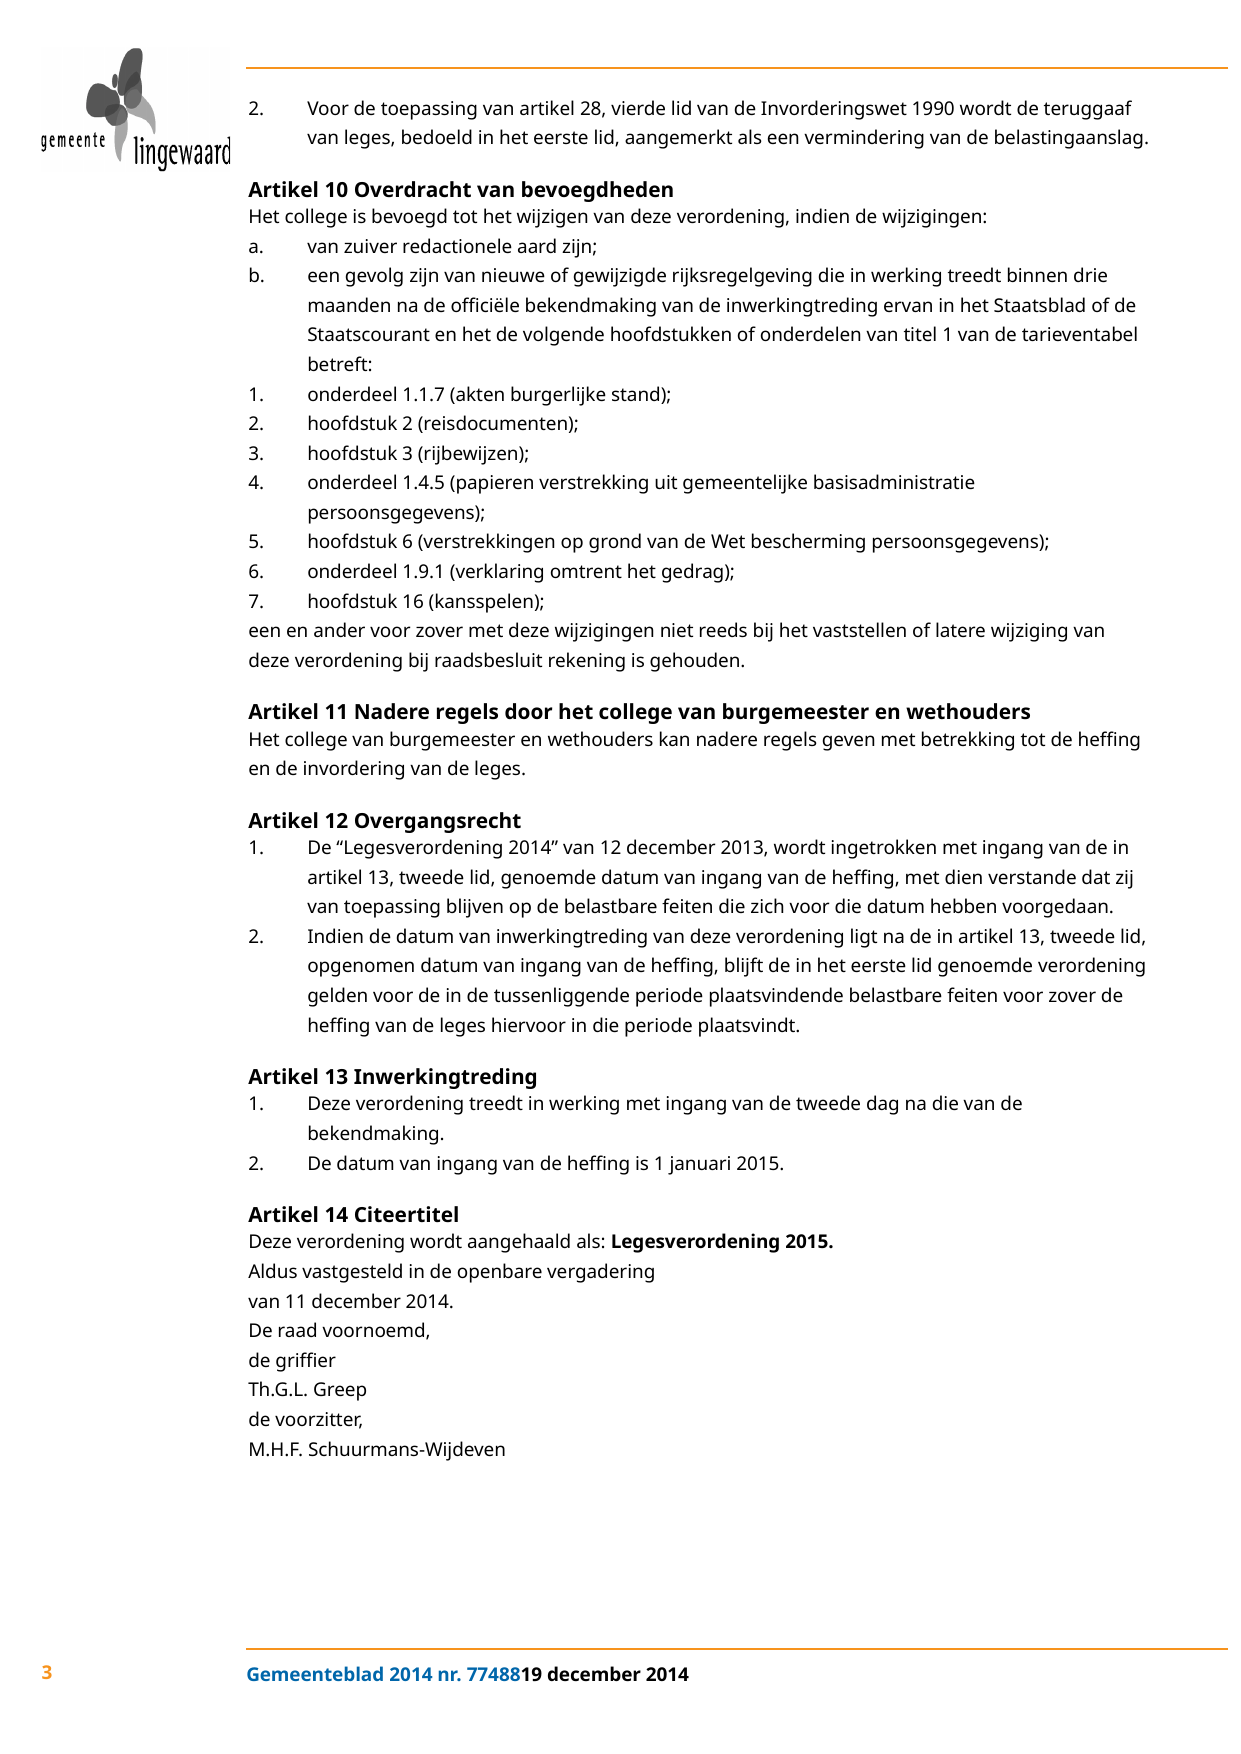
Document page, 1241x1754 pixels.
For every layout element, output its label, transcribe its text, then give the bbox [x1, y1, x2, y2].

list hoofdstuk 3 (rijbewijzen); [248, 440, 1152, 466]
list hoofdstuk 6 (verstrekkingen op grond van de Wet bescherming persoonsgegevens); [248, 529, 1152, 554]
list Voor de toepassing van artikel 28, vierde lid van de Invorderingswet 1990 wordt de teruggaaf van leges, bedoeld in het eerste lid, aangemerkt als een vermindering van de belastingaanslag. [248, 95, 1152, 150]
text Het college is bevoegd tot het wijzigen van deze verordening, indien de wijzigingen: [248, 203, 1152, 229]
text Artikel 10 Overdracht van bevoegdheden [248, 175, 1152, 203]
list hoofdstuk 16 (kansspelen); [248, 588, 1152, 613]
text Deze verordening wordt aangehaald als: Legesverordening 2015. [248, 1229, 1152, 1254]
list onderdeel 1.1.7 (akten burgerlijke stand); [248, 381, 1152, 406]
list De datum van ingang van de heffing is 1 januari 2015. [248, 1150, 1152, 1176]
list een gevolg zijn van nieuwe of gewijzigde rijksregelgeving die in werking treedt binnen drie maanden na de officiële bekendmaking van de inwerkingtreding ervan in het Staatsblad of de Staatscourant en het de volgende hoofdstukken of onderdelen van titel 1 van de tarieventabel betreft: [248, 262, 1152, 377]
text Th.G.L. Greep [248, 1377, 1152, 1402]
list De “Legesverordening 2014” van 12 december 2013, wordt ingetrokken met ingang van de in artikel 13, tweede lid, genoemde datum van ingang van de heffing, met dien verstande dat zij van toepassing blijven op de belastbare feiten die zich voor die datum hebben voorgedaan. [248, 834, 1152, 919]
text van 11 december 2014. [248, 1288, 1152, 1313]
text de griffier [248, 1347, 1152, 1373]
text Artikel 14 Citeertitel [248, 1200, 1152, 1229]
text Artikel 12 Overgangsrecht [248, 806, 1152, 834]
text de voorzitter, [248, 1406, 1152, 1432]
text een en ander voor zover met deze wijzigingen niet reeds bij het vaststellen of latere wijziging van deze verordening bij raadsbesluit rekening is gehouden. [248, 617, 1152, 673]
list van zuiver redactionele aard zijn; [248, 233, 1152, 258]
text Artikel 13 Inwerkingtreding [248, 1062, 1152, 1091]
picture [41, 47, 231, 172]
list Deze verordening treedt in werking met ingang van de tweede dag na die van de bekendmaking. [248, 1091, 1152, 1146]
text Aldus vastgesteld in de openbare vergadering [248, 1258, 1152, 1284]
list hoofdstuk 2 (reisdocumenten); [248, 410, 1152, 436]
text De raad voornoemd, [248, 1317, 1152, 1343]
text Artikel 11 Nadere regels door het college van burgemeester en wethouders [248, 697, 1152, 726]
list onderdeel 1.9.1 (verklaring omtrent het gedrag); [248, 558, 1152, 584]
text Het college van burgemeester en wethouders kan nadere regels geven met betrekking tot de heffing en de invordering van de leges. [248, 726, 1152, 781]
list onderdeel 1.4.5 (papieren verstrekking uit gemeentelijke basisadministratie persoonsgegevens); [248, 469, 1152, 525]
text M.H.F. Schuurmans-Wijdeven [248, 1436, 1152, 1461]
list Indien de datum van inwerkingtreding van deze verordening ligt na de in artikel 13, tweede lid, opgenomen datum van ingang van de heffing, blijft de in het eerste lid genoemde verordening gelden voor de in de tussenliggende periode plaatsvindende belastbare feiten voor zover de heffing van de leges hiervoor in die periode plaatsvindt. [248, 923, 1152, 1037]
